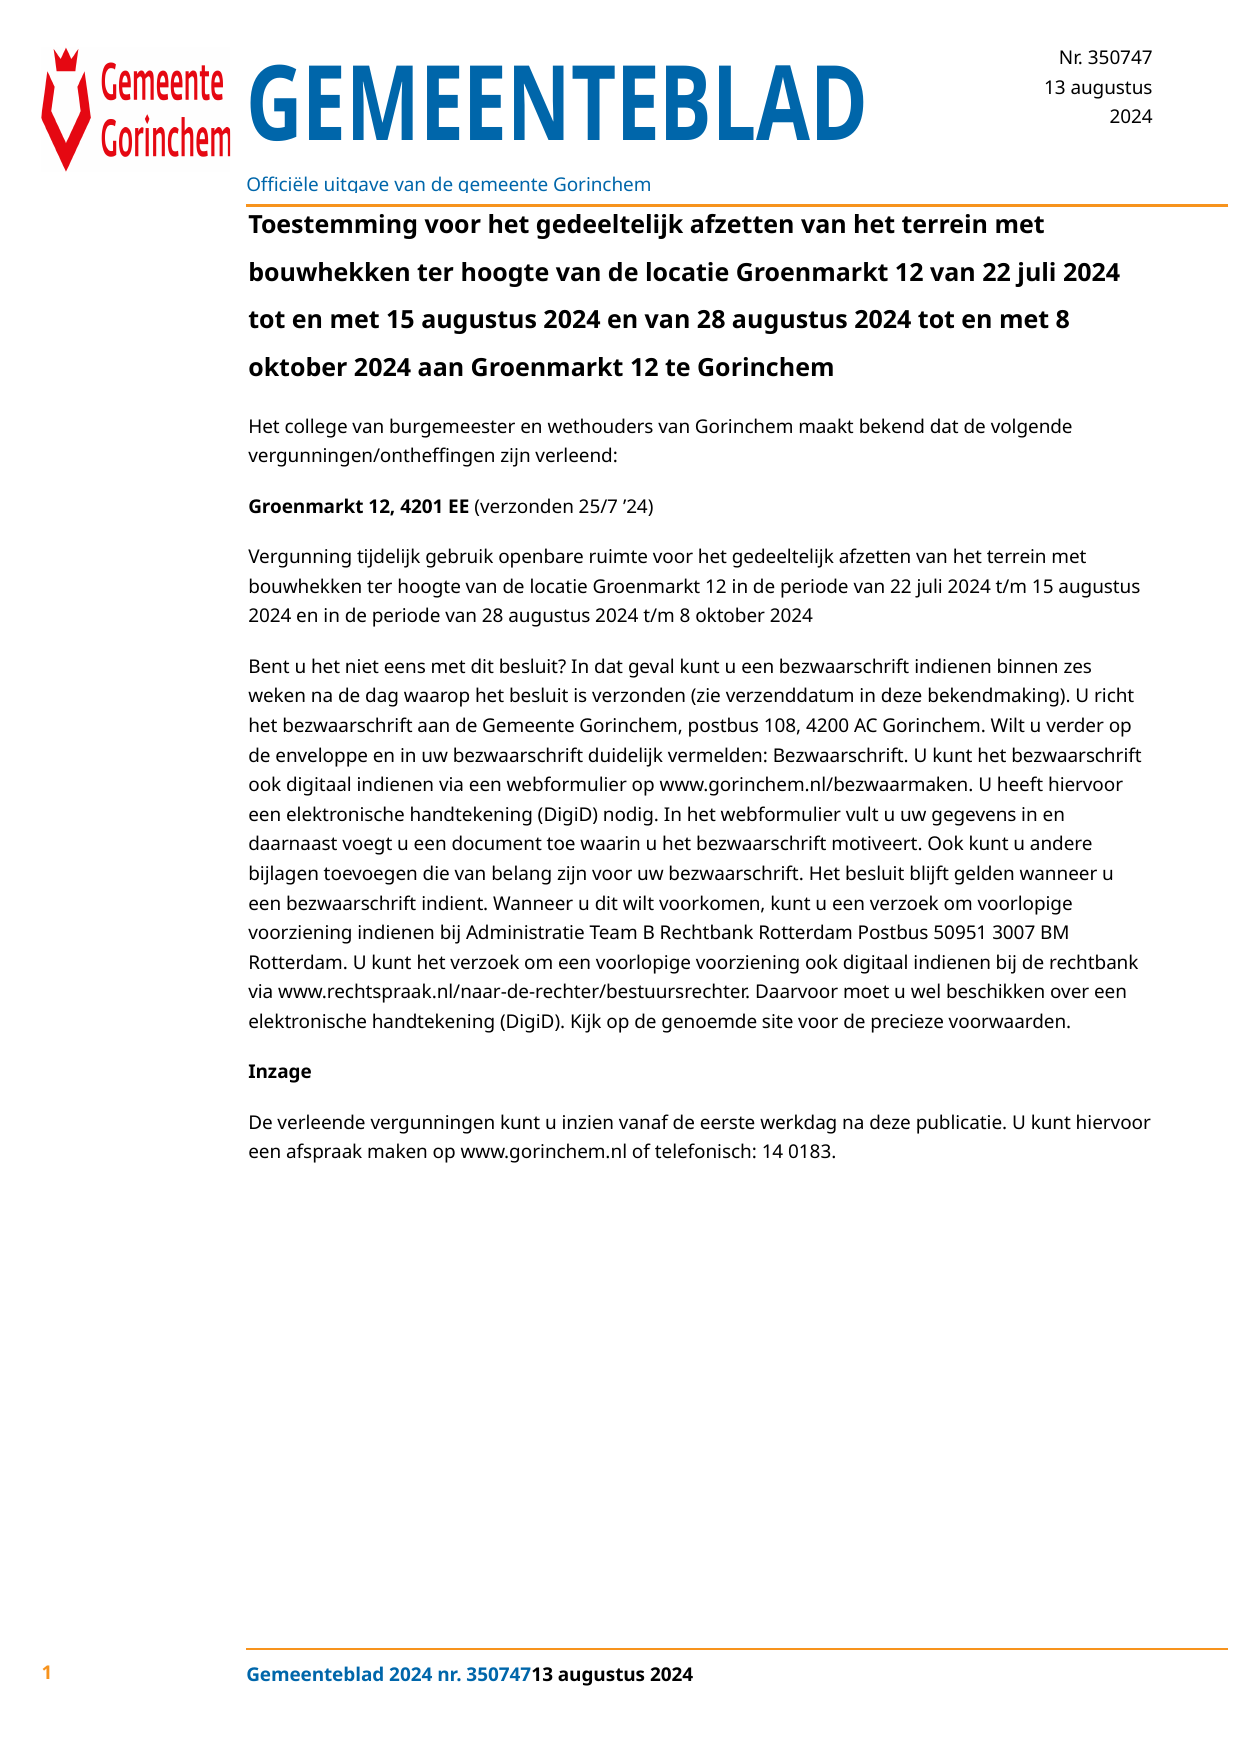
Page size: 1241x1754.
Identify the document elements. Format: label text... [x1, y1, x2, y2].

text Het college van burgemeester en wethouders van Gorinchem maakt bekend dat de volgende vergunningen/ontheffingen zijn verleend: [248, 413, 1152, 468]
picture [41, 47, 231, 172]
text Bent u het niet eens met dit besluit? In dat geval kunt u een bezwaarschrift indienen binnen zes weken na de dag waarop het besluit is verzonden (zie verzenddatum in deze bekendmaking). U richt het bezwaarschrift aan de Gemeente Gorinchem, postbus 108, 4200 AC Gorinchem. Wilt u verder op de enveloppe en in uw bezwaarschrift duidelijk vermelden: Bezwaarschrift. U kunt het bezwaarschrift ook digitaal indienen via een webformulier op www.gorinchem.nl/bezwaarmaken. U heeft hiervoor een elektronische handtekening (DigiD) nodig. In het webformulier vult u uw gegevens in en daarnaast voegt u een document toe waarin u het bezwaarschrift motiveert. Ook kunt u andere bijlagen toevoegen die van belang zijn voor uw bezwaarschrift. Het besluit blijft gelden wanneer u een bezwaarschrift indient. Wanneer u dit wilt voorkomen, kunt u een verzoek om voorlopige voorziening indienen bij Administratie Team B Rechtbank Rotterdam Postbus 50951 3007 BM Rotterdam. U kunt het verzoek om een voorlopige voorziening ook digitaal indienen bij de rechtbank via www.rechtspraak.nl/naar-de-rechter/bestuursrechter. Daarvoor moet u wel beschikken over een elektronische handtekening (DigiD). Kijk op de genoemde site voor de precieze voorwaarden. [248, 653, 1152, 1034]
text Inzage [248, 1058, 1152, 1084]
text Vergunning tijdelijk gebruik openbare ruimte voor het gedeeltelijk afzetten van het terrein met bouwhekken ter hoogte van de locatie Groenmarkt 12 in de periode van 22 juli 2024 t/m 15 augustus 2024 en in de periode van 28 augustus 2024 t/m 8 oktober 2024 [248, 543, 1152, 628]
text Toestemming voor het gedeeltelijk afzetten van het terrein met bouwhekken ter hoogte van de locatie Groenmarkt 12 van 22 juli 2024 tot en met 15 augustus 2024 en van 28 augustus 2024 tot en met 8 oktober 2024 aan Groenmarkt 12 te Gorinchem [248, 207, 1152, 384]
text De verleende vergunningen kunt u inzien vanaf de eerste werkdag na deze publicatie. U kunt hiervoor een afspraak maken op www.gorinchem.nl of telefonisch: 14 0183. [248, 1109, 1152, 1164]
text Groenmarkt 12, 4201 EE (verzonden 25/7 ’24) [248, 493, 1152, 519]
